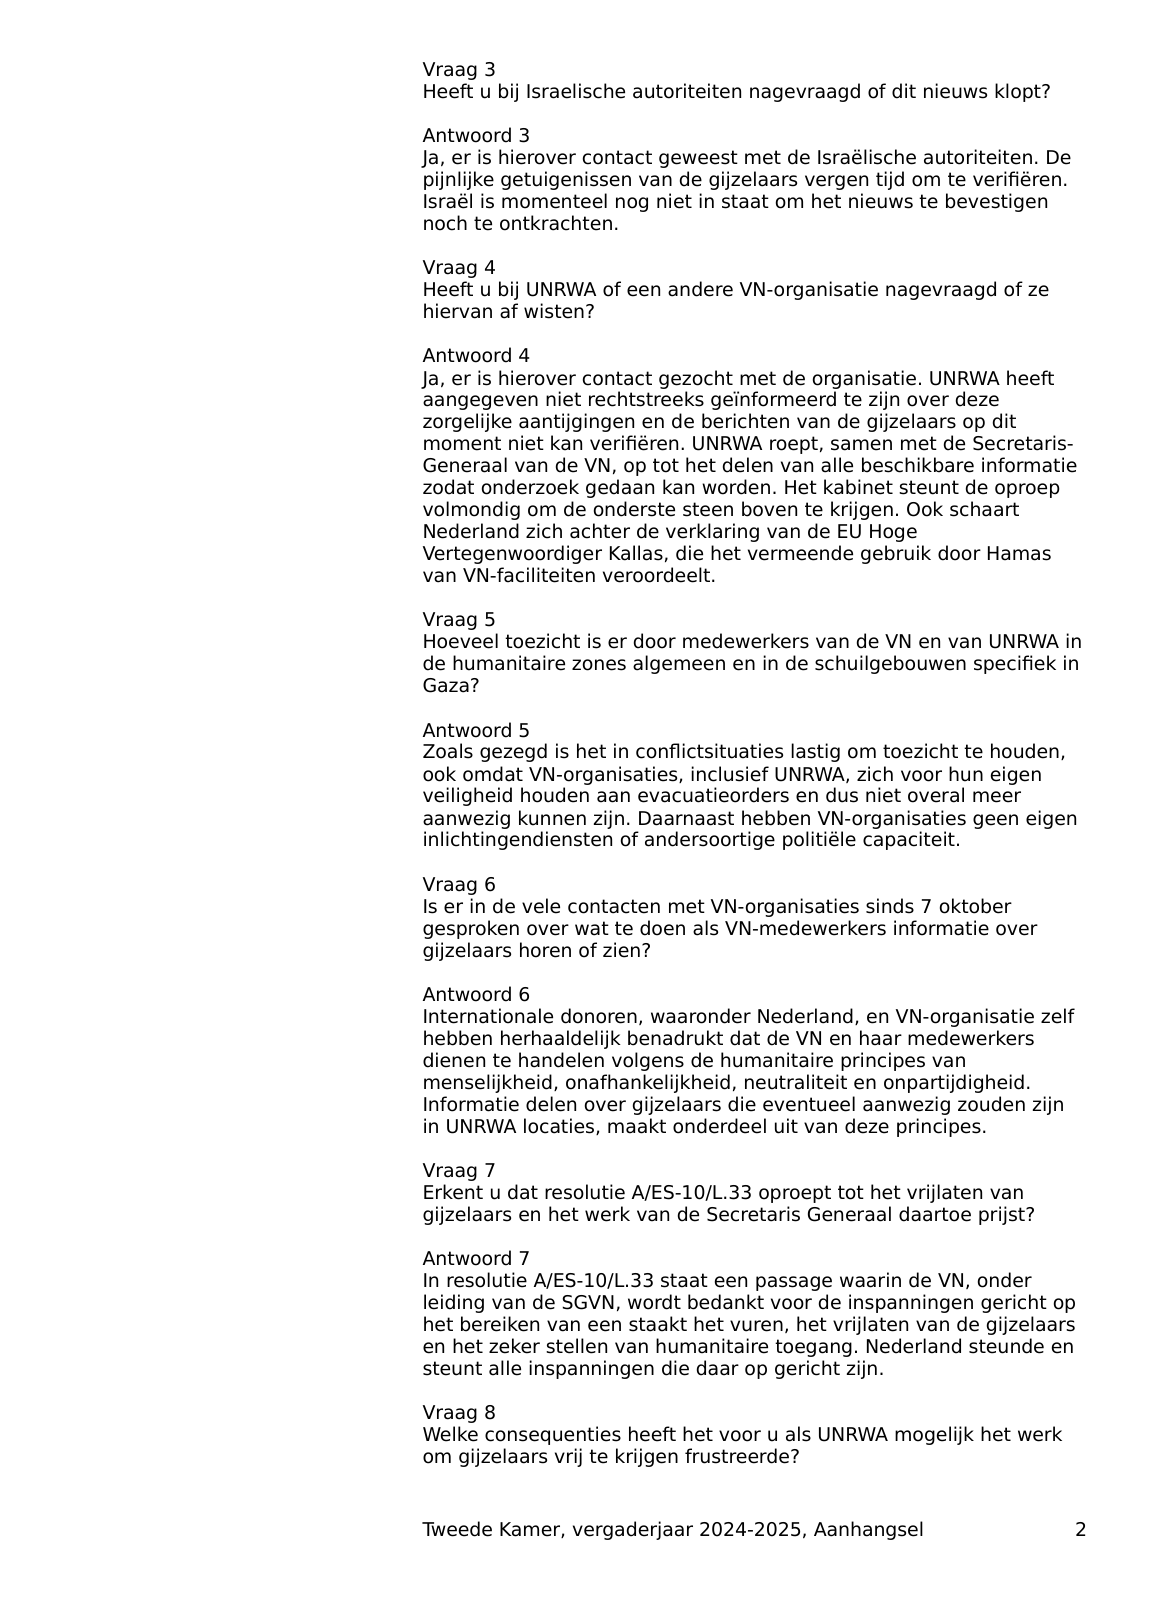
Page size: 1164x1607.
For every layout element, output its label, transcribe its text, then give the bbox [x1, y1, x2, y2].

text Zoals gezegd is het in conflictsituaties lastig om toezicht te houden, ook omdat VN-organisaties, inclusief UNRWA, zich voor hun eigen veiligheid houden aan evacuatieorders en dus niet overal meer aanwezig kunnen zijn. Daarnaast hebben VN-organisaties geen eigen inlichtingendiensten of andersoortige politiële capaciteit. [422, 741, 1087, 851]
text Antwoord 3 [422, 125, 1087, 147]
text Ja, er is hierover contact geweest met de Israëlische autoriteiten. De pijnlijke getuigenissen van de gijzelaars vergen tijd om te verifiëren. Israël is momenteel nog niet in staat om het nieuws te bevestigen noch te ontkrachten. [422, 147, 1087, 235]
text Heeft u bij Israelische autoriteiten nagevraagd of dit nieuws klopt? [422, 81, 1087, 103]
text Antwoord 6 [422, 984, 1087, 1006]
text Vraag 5 [422, 609, 1087, 631]
text Antwoord 5 [422, 719, 1087, 741]
text Antwoord 7 [422, 1248, 1087, 1270]
text Vraag 6 [422, 873, 1087, 896]
text Heeft u bij UNRWA of een andere VN-organisatie nagevraagd of ze hiervan af wisten? [422, 279, 1087, 323]
text Vraag 8 [422, 1402, 1087, 1424]
text Welke consequenties heeft het voor u als UNRWA mogelijk het werk om gijzelaars vrij te krijgen frustreerde? [422, 1424, 1087, 1468]
text Is er in de vele contacten met VN-organisaties sinds 7 oktober gesproken over wat te doen als VN-medewerkers informatie over gijzelaars horen of zien? [422, 896, 1087, 961]
text Vraag 4 [422, 257, 1087, 279]
text Internationale donoren, waaronder Nederland, en VN-organisatie zelf hebben herhaaldelijk benadrukt dat de VN en haar medewerkers dienen te handelen volgens de humanitaire principes van menselijkheid, onafhankelijkheid, neutraliteit en onpartijdigheid. Informatie delen over gijzelaars die eventueel aanwezig zouden zijn in UNRWA locaties, maakt onderdeel uit van deze principes. [422, 1006, 1087, 1137]
text Ja, er is hierover contact gezocht met de organisatie. UNRWA heeft aangegeven niet rechtstreeks geïnformeerd te zijn over deze zorgelijke aantijgingen en de berichten van de gijzelaars op dit moment niet kan verifiëren. UNRWA roept, samen met de Secretaris-Generaal van de VN, op tot het delen van alle beschikbare informatie zodat onderzoek gedaan kan worden. Het kabinet steunt de oproep volmondig om de onderste steen boven te krijgen. Ook schaart Nederland zich achter de verklaring van de EU Hoge Vertegenwoordiger Kallas, die het vermeende gebruik door Hamas van VN-faciliteiten veroordeelt. [422, 367, 1087, 587]
text Erkent u dat resolutie A/ES-10/L.33 oproept tot het vrijlaten van gijzelaars en het werk van de Secretaris Generaal daartoe prijst? [422, 1182, 1087, 1226]
text In resolutie A/ES-10/L.33 staat een passage waarin de VN, onder leiding van de SGVN, wordt bedankt voor de inspanningen gericht op het bereiken van een staakt het vuren, het vrijlaten van de gijzelaars en het zeker stellen van humanitaire toegang. Nederland steunde en steunt alle inspanningen die daar op gericht zijn. [422, 1270, 1087, 1380]
text Hoeveel toezicht is er door medewerkers van de VN en van UNRWA in de humanitaire zones algemeen en in de schuilgebouwen specifiek in Gaza? [422, 631, 1087, 697]
text Vraag 3 [422, 59, 1087, 81]
text Antwoord 4 [422, 345, 1087, 367]
text Vraag 7 [422, 1160, 1087, 1182]
